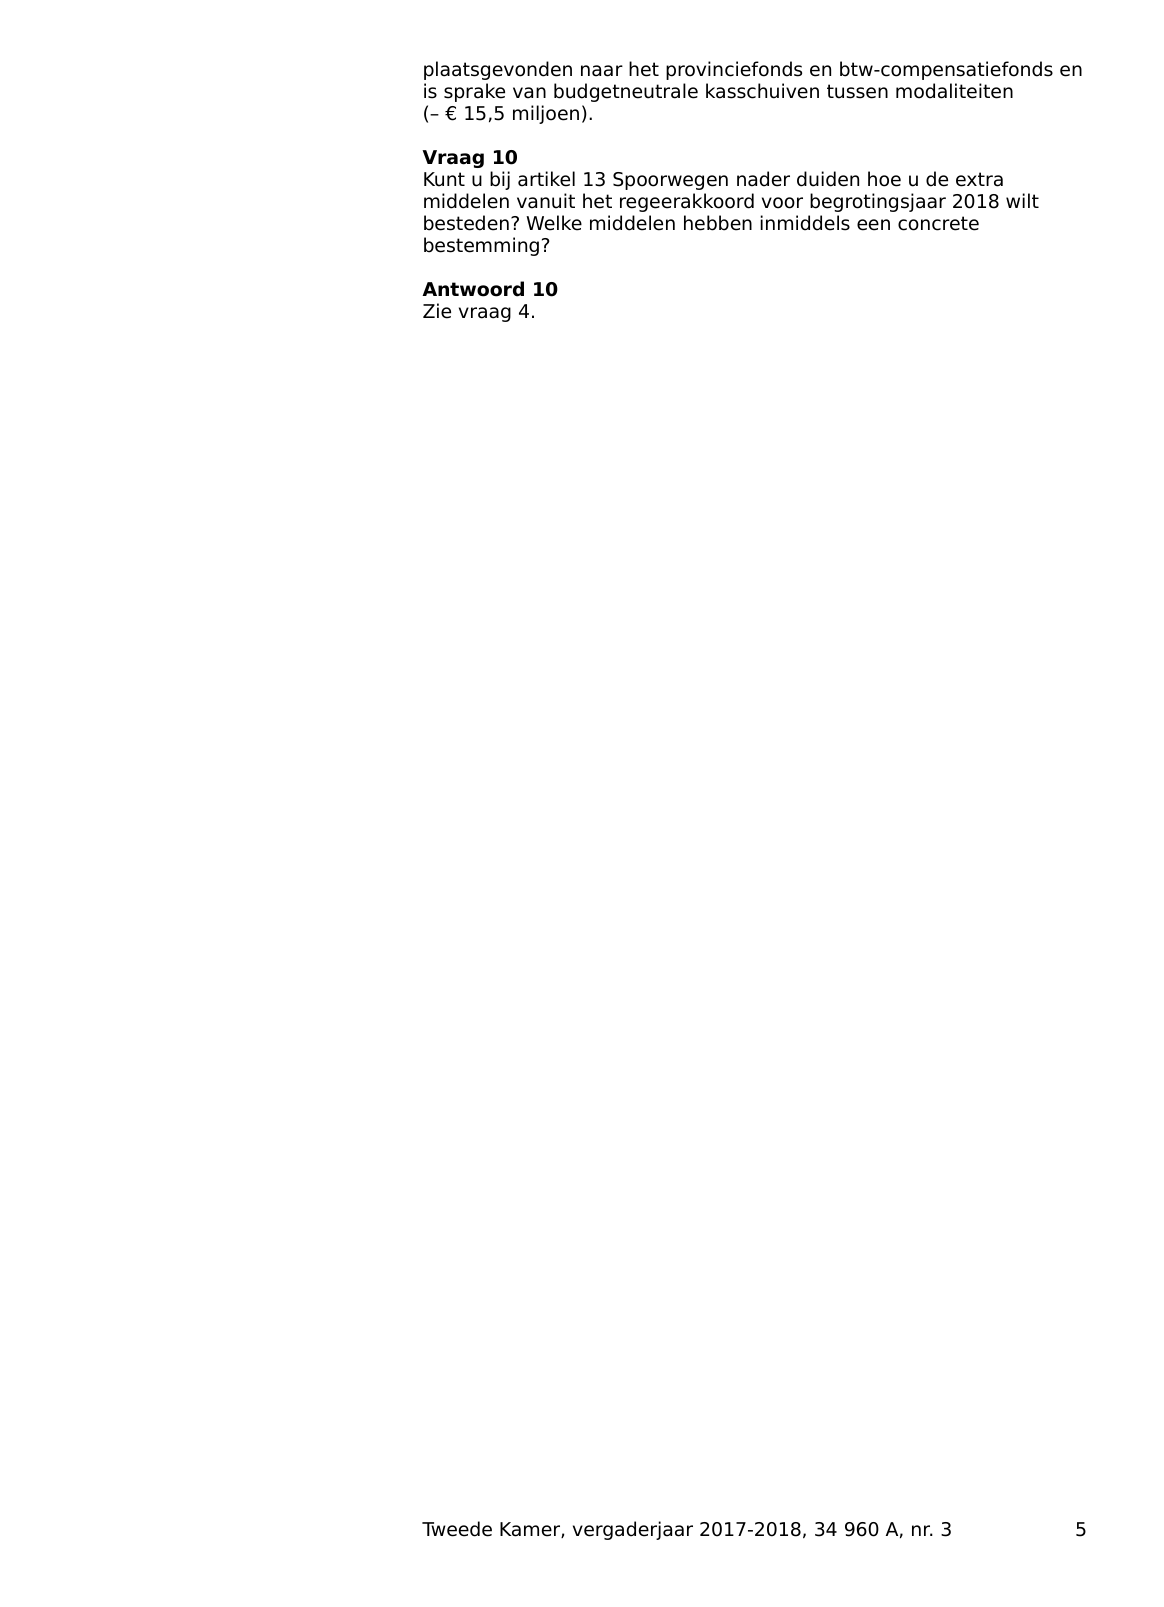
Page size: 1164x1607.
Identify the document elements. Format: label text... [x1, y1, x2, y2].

text Zie vraag 4. [422, 301, 1087, 323]
text Vraag 10 [422, 147, 1087, 169]
text Antwoord 10 [422, 279, 1087, 301]
text Kunt u bij artikel 13 Spoorwegen nader duiden hoe u de extra middelen vanuit het regeerakkoord voor begrotingsjaar 2018 wilt besteden? Welke middelen hebben inmiddels een concrete bestemming? [422, 169, 1087, 257]
text plaatsgevonden naar het provinciefonds en btw-compensatiefonds en is sprake van budgetneutrale kasschuiven tussen modaliteiten (– € 15,5 miljoen). [422, 59, 1087, 125]
